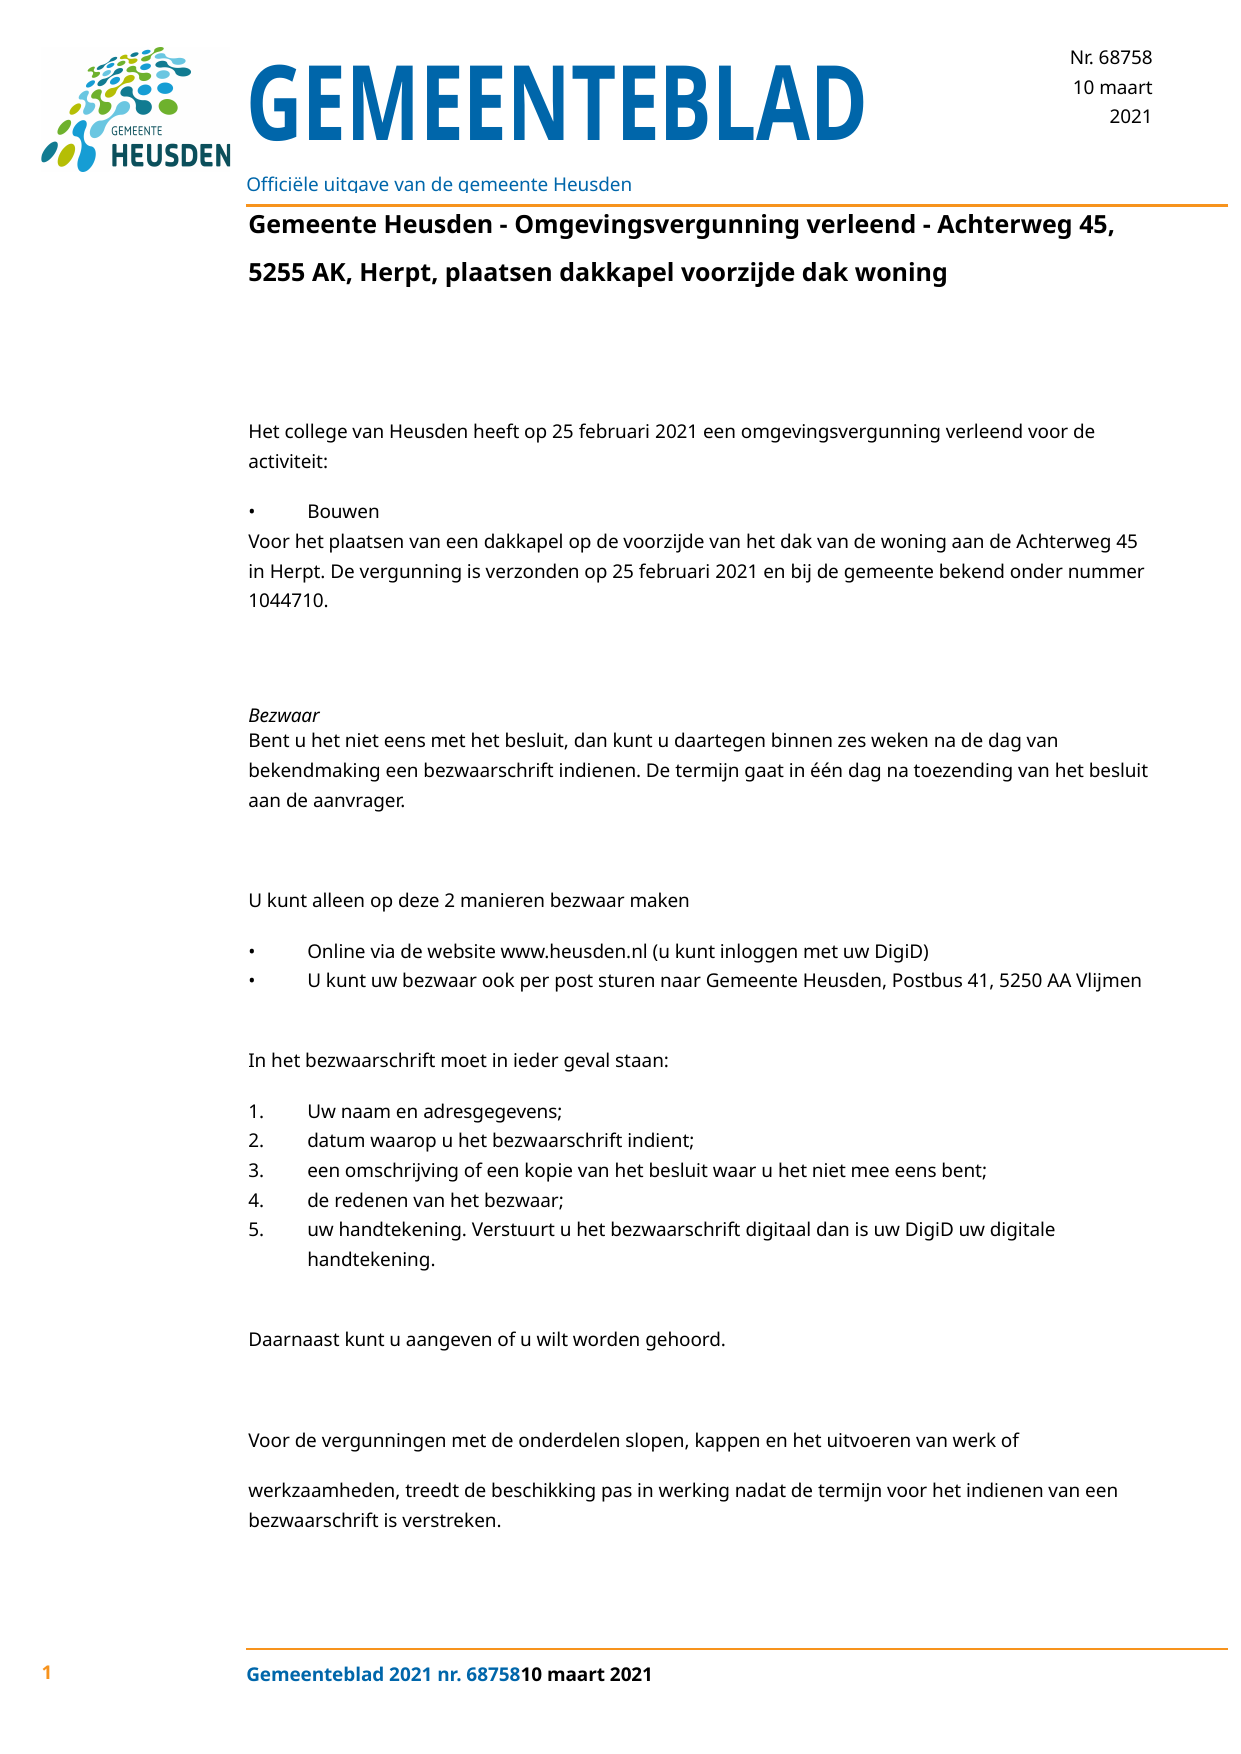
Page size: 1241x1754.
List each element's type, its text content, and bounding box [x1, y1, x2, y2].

list uw handtekening. Verstuurt u het bezwaarschrift digitaal dan is uw DigiD uw digitale handtekening. [248, 1216, 1152, 1272]
picture [41, 47, 231, 172]
text Voor de vergunningen met de onderdelen slopen, kappen en het uitvoeren van werk of [248, 1427, 1152, 1452]
text Gemeente Heusden - Omgevingsvergunning verleend - Achterweg 45, 5255 AK, Herpt, plaatsen dakkapel voorzijde dak woning [248, 207, 1152, 288]
text Het college van Heusden heeft op 25 februari 2021 een omgevingsvergunning verleend voor de activiteit: [248, 419, 1152, 474]
text Bezwaar [248, 702, 1152, 728]
text Daarnaast kunt u aangeven of u wilt worden gehoord. [248, 1326, 1152, 1352]
text Voor het plaatsen van een dakkapel op de voorzijde van het dak van de woning aan de Achterweg 45 in Herpt. De vergunning is verzonden op 25 februari 2021 en bij de gemeente bekend onder nummer 1044710. [248, 528, 1152, 613]
list de redenen van het bezwaar; [248, 1187, 1152, 1212]
text In het bezwaarschrift moet in ieder geval staan: [248, 1048, 1152, 1073]
text U kunt alleen op deze 2 manieren bezwaar maken [248, 888, 1152, 913]
list Online via de website www.heusden.nl (u kunt inloggen met uw DigiD) [248, 938, 1152, 964]
list datum waarop u het bezwaarschrift indient; [248, 1128, 1152, 1153]
list Uw naam en adresgegevens; [248, 1098, 1152, 1124]
list Bouwen [248, 499, 1152, 524]
list U kunt uw bezwaar ook per post sturen naar Gemeente Heusden, Postbus 41, 5250 AA Vlijmen [248, 968, 1152, 993]
text Bent u het niet eens met het besluit, dan kunt u daartegen binnen zes weken na de dag van bekendmaking een bezwaarschrift indienen. De termijn gaat in één dag na toezending van het besluit aan de aanvrager. [248, 728, 1152, 812]
text werkzaamheden, treedt de beschikking pas in werking nadat de termijn voor het indienen van een bezwaarschrift is verstreken. [248, 1477, 1152, 1532]
list een omschrijving of een kopie van het besluit waar u het niet mee eens bent; [248, 1157, 1152, 1183]
